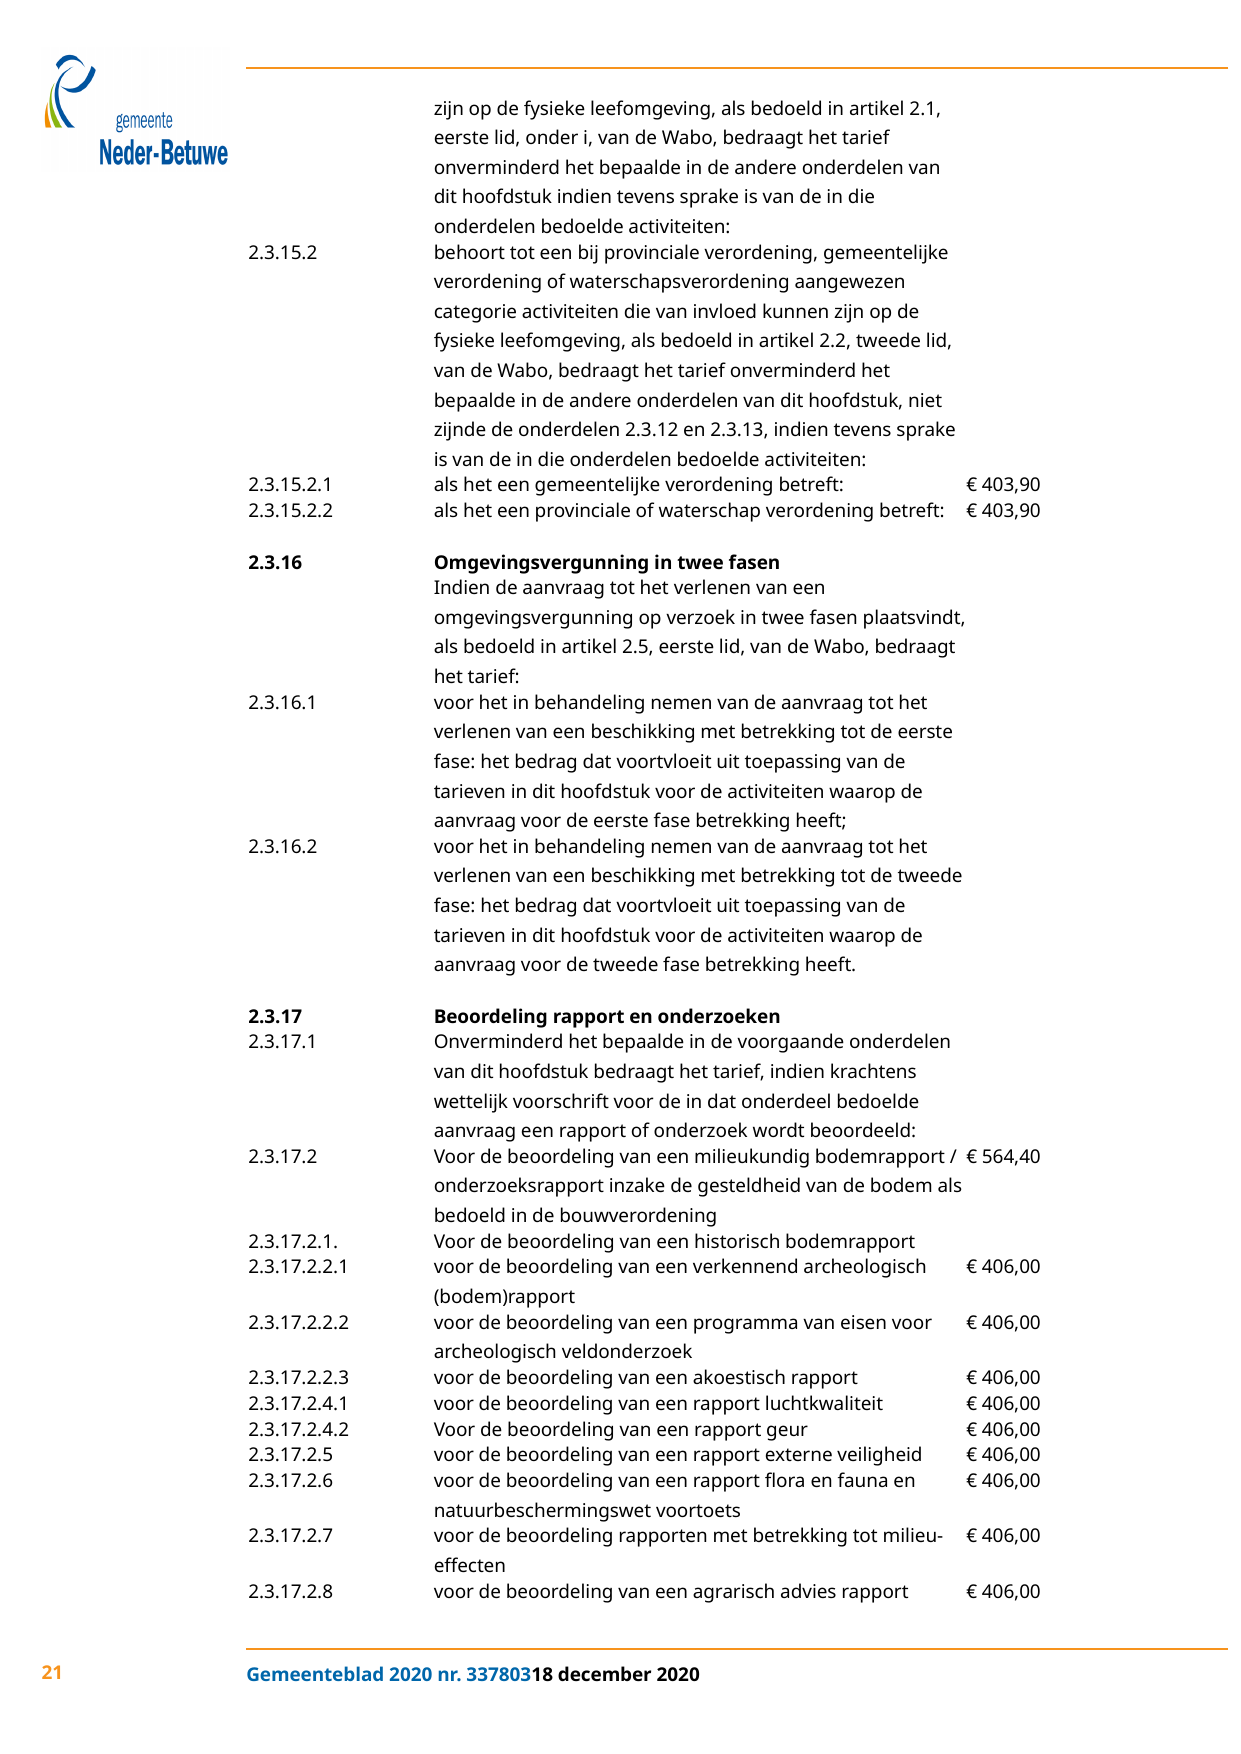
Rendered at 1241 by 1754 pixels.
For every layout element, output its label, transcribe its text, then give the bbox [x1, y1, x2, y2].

table_cell 2.3.17.2.2.1 [248, 1254, 433, 1309]
table_cell voor de beoordeling van een rapport externe veiligheid [434, 1442, 966, 1467]
table_cell 2.3.17 [248, 1003, 433, 1029]
table_cell [966, 833, 1152, 977]
table_cell € 406,00 [966, 1467, 1152, 1523]
table_cell € 406,00 [966, 1254, 1152, 1309]
table_cell Voor de beoordeling van een milieukundig bodemrapport / onderzoeksrapport inzake de gesteldheid van de bodem als bedoeld in de bouwverordening [434, 1143, 966, 1228]
table_cell 2.3.17.2.8 [248, 1578, 433, 1604]
table_cell [248, 523, 433, 549]
table_cell [966, 1228, 1152, 1254]
picture [41, 47, 231, 172]
table_cell [248, 575, 433, 689]
table_cell 2.3.16.1 [248, 689, 433, 833]
table_cell [966, 977, 1152, 1003]
table_cell € 564,40 [966, 1143, 1152, 1228]
table_cell Indien de aanvraag tot het verlenen van een omgevingsvergunning op verzoek in twee fasen plaatsvindt, als bedoeld in artikel 2.5, eerste lid, van de Wabo, bedraagt het tarief: [434, 575, 966, 689]
table_cell € 406,00 [966, 1390, 1152, 1416]
table_cell [966, 1029, 1152, 1143]
table_cell zijn op de fysieke leefomgeving, als bedoeld in artikel 2.1, eerste lid, onder i, van de Wabo, bedraagt het tarief onverminderd het bepaalde in de andere onderdelen van dit hoofdstuk indien tevens sprake is van de in die onderdelen bedoelde activiteiten: [434, 95, 966, 239]
table_cell 2.3.17.2.1. [248, 1228, 433, 1254]
table_cell [966, 95, 1152, 239]
table_cell Voor de beoordeling van een historisch bodemrapport [434, 1228, 966, 1254]
table_cell 2.3.15.2 [248, 239, 433, 472]
table_cell 2.3.17.2.5 [248, 1442, 433, 1467]
table_cell [966, 575, 1152, 689]
table_cell voor de beoordeling van een agrarisch advies rapport [434, 1578, 966, 1604]
table_cell 2.3.15.2.2 [248, 498, 433, 523]
table_cell 2.3.17.2.6 [248, 1467, 433, 1523]
table_cell € 403,90 [966, 498, 1152, 523]
table_cell voor de beoordeling van een verkennend archeologisch (bodem)rapport [434, 1254, 966, 1309]
table_cell 2.3.17.2 [248, 1143, 433, 1228]
table_cell € 406,00 [966, 1364, 1152, 1390]
table_cell 2.3.17.2.2.3 [248, 1364, 433, 1390]
table_cell € 406,00 [966, 1416, 1152, 1442]
table_cell voor de beoordeling van een programma van eisen voor archeologisch veldonderzoek [434, 1309, 966, 1364]
table_cell 2.3.16.2 [248, 833, 433, 977]
table_cell [966, 549, 1152, 574]
table_cell € 403,90 [966, 472, 1152, 497]
table_cell [966, 689, 1152, 833]
table_cell voor de beoordeling van een rapport luchtkwaliteit [434, 1390, 966, 1416]
table_cell € 406,00 [966, 1309, 1152, 1364]
table_cell 2.3.17.1 [248, 1029, 433, 1143]
table_cell 2.3.17.2.7 [248, 1523, 433, 1578]
table_cell voor de beoordeling van een akoestisch rapport [434, 1364, 966, 1390]
table_cell 2.3.17.2.2.2 [248, 1309, 433, 1364]
table_cell [434, 977, 966, 1003]
table_cell Onverminderd het bepaalde in de voorgaande onderdelen van dit hoofdstuk bedraagt het tarief, indien krachtens wettelijk voorschrift voor de in dat onderdeel bedoelde aanvraag een rapport of onderzoek wordt beoordeeld: [434, 1029, 966, 1143]
table_cell voor de beoordeling van een rapport flora en fauna en natuurbeschermingswet voortoets [434, 1467, 966, 1523]
table_cell Beoordeling rapport en onderzoeken [434, 1003, 966, 1029]
table_cell € 406,00 [966, 1442, 1152, 1467]
table_cell [966, 523, 1152, 549]
table_cell voor het in behandeling nemen van de aanvraag tot het verlenen van een beschikking met betrekking tot de tweede fase: het bedrag dat voortvloeit uit toepassing van de tarieven in dit hoofdstuk voor de activiteiten waarop de aanvraag voor de tweede fase betrekking heeft. [434, 833, 966, 977]
table_cell [966, 239, 1152, 472]
table_cell [248, 95, 433, 239]
table_cell [434, 523, 966, 549]
table_cell behoort tot een bij provinciale verordening, gemeentelijke verordening of waterschapsverordening aangewezen categorie activiteiten die van invloed kunnen zijn op de fysieke leefomgeving, als bedoeld in artikel 2.2, tweede lid, van de Wabo, bedraagt het tarief onverminderd het bepaalde in de andere onderdelen van dit hoofdstuk, niet zijnde de onderdelen 2.3.12 en 2.3.13, indien tevens sprake is van de in die onderdelen bedoelde activiteiten: [434, 239, 966, 472]
table_cell 2.3.17.2.4.2 [248, 1416, 433, 1442]
table_cell 2.3.16 [248, 549, 433, 574]
table_cell als het een provinciale of waterschap verordening betreft: [434, 498, 966, 523]
table_cell voor het in behandeling nemen van de aanvraag tot het verlenen van een beschikking met betrekking tot de eerste fase: het bedrag dat voortvloeit uit toepassing van de tarieven in dit hoofdstuk voor de activiteiten waarop de aanvraag voor de eerste fase betrekking heeft; [434, 689, 966, 833]
table_cell [248, 977, 433, 1003]
table_cell voor de beoordeling rapporten met betrekking tot milieu-effecten [434, 1523, 966, 1578]
table_cell 2.3.15.2.1 [248, 472, 433, 497]
table_cell € 406,00 [966, 1523, 1152, 1578]
table_cell [966, 1003, 1152, 1029]
table_cell als het een gemeentelijke verordening betreft: [434, 472, 966, 497]
table_cell 2.3.17.2.4.1 [248, 1390, 433, 1416]
table_cell Omgevingsvergunning in twee fasen [434, 549, 966, 574]
table_cell Voor de beoordeling van een rapport geur [434, 1416, 966, 1442]
table_cell € 406,00 [966, 1578, 1152, 1604]
